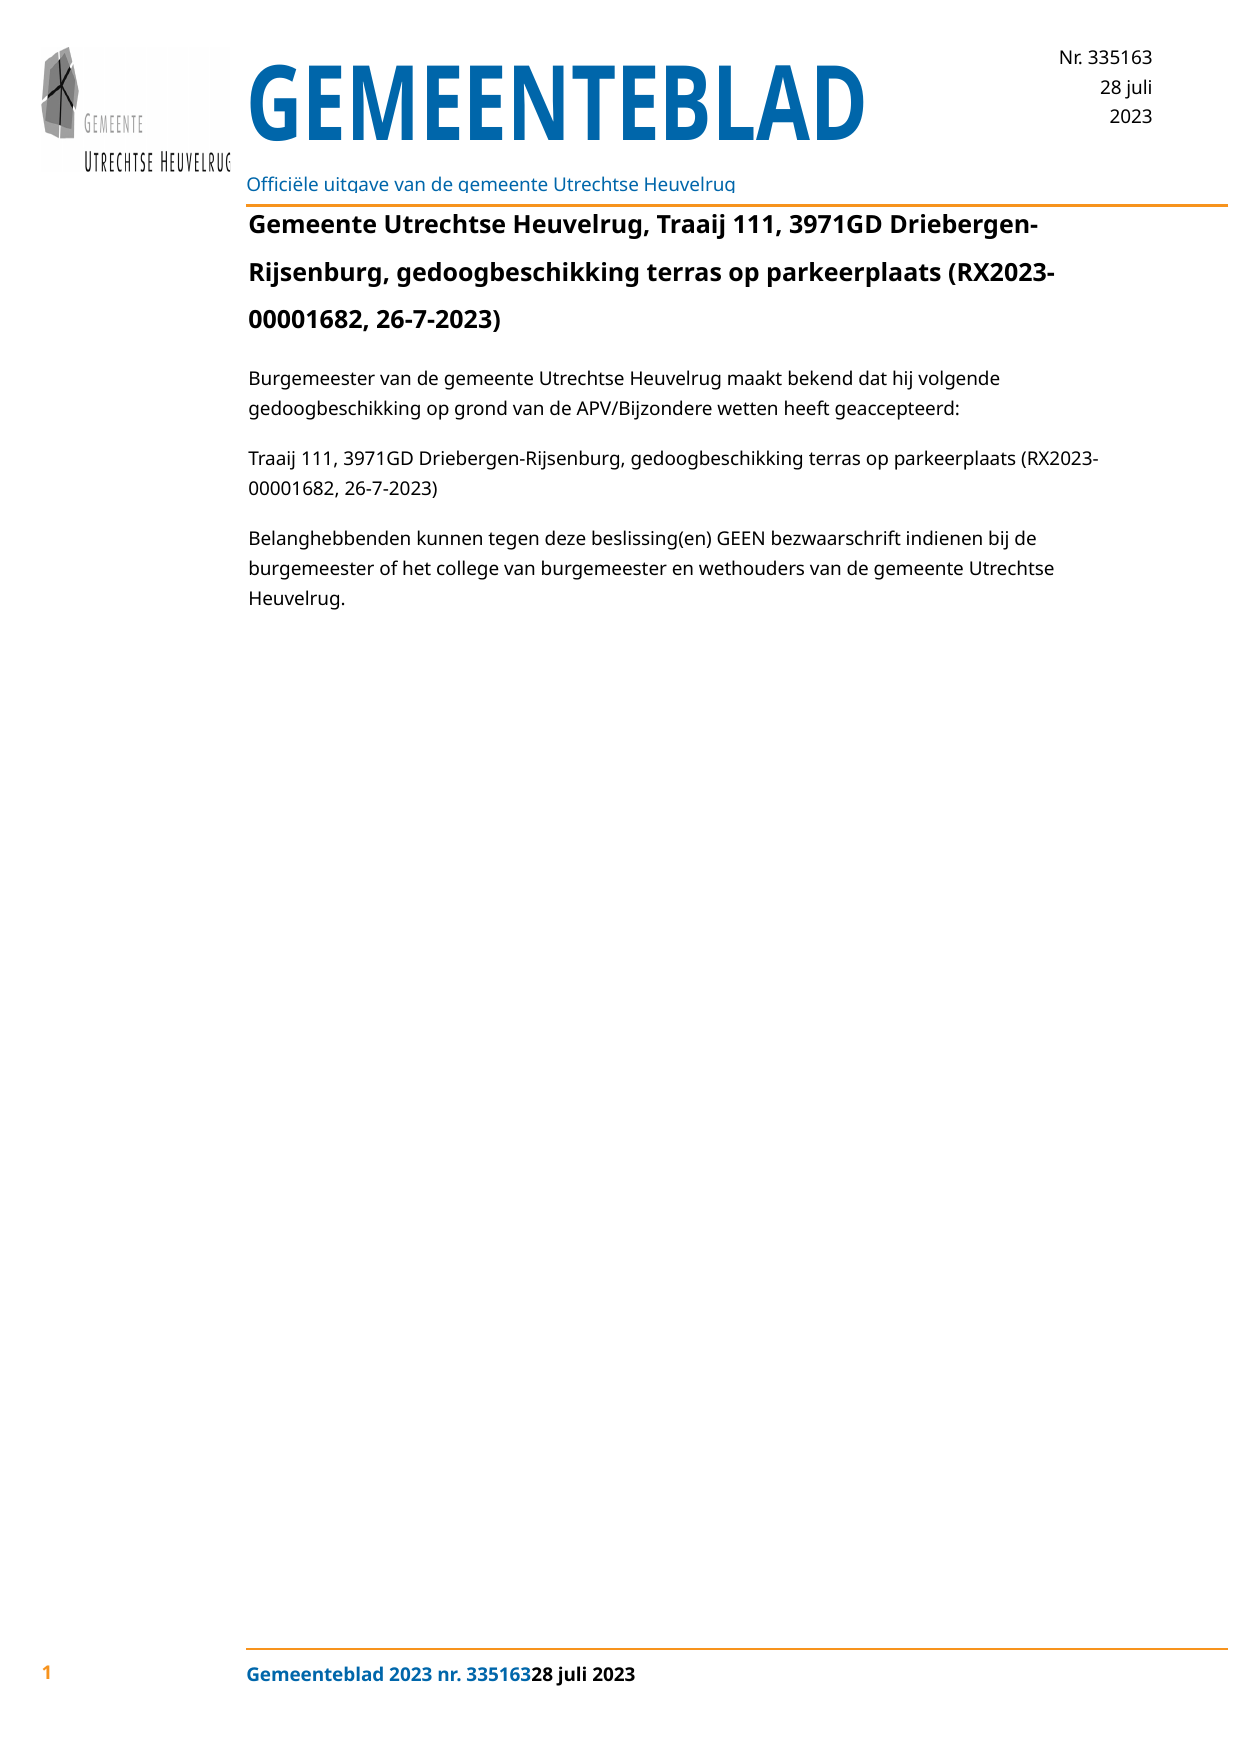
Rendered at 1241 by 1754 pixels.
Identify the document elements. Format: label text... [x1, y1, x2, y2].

text Burgemeester van de gemeente Utrechtse Heuvelrug maakt bekend dat hij volgende gedoogbeschikking op grond van de APV/Bijzondere wetten heeft geaccepteerd: [248, 366, 1152, 421]
text Belanghebbenden kunnen tegen deze beslissing(en) GEEN bezwaarschrift indienen bij de burgemeester of het college van burgemeester en wethouders van de gemeente Utrechtse Heuvelrug. [248, 526, 1152, 610]
text Gemeente Utrechtse Heuvelrug, Traaij 111, 3971GD Driebergen-Rijsenburg, gedoogbeschikking terras op parkeerplaats (RX2023-00001682, 26-7-2023) [248, 207, 1152, 336]
picture [41, 47, 231, 172]
text Traaij 111, 3971GD Driebergen-Rijsenburg, gedoogbeschikking terras op parkeerplaats (RX2023-00001682, 26-7-2023) [248, 446, 1152, 501]
